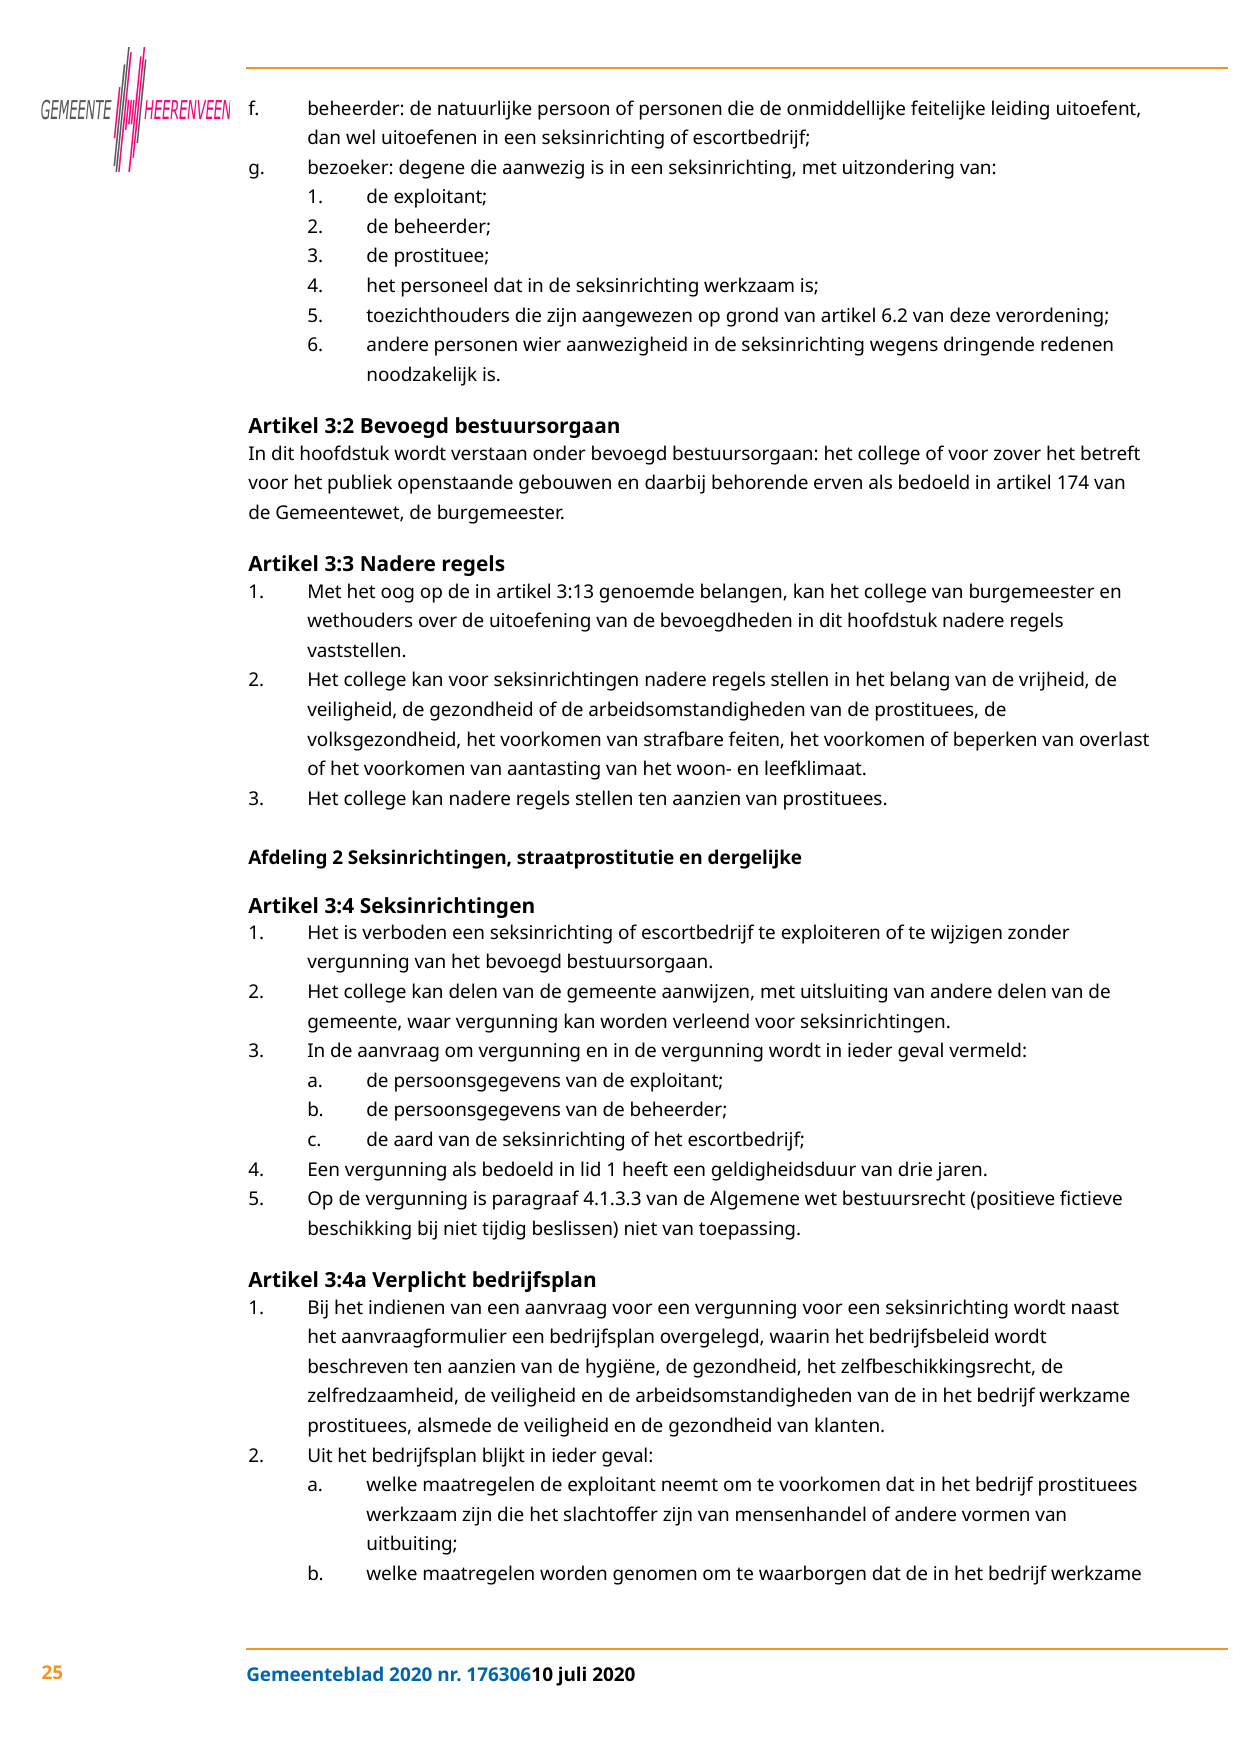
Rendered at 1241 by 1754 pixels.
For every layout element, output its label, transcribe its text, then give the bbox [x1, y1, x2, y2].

text Afdeling 2 Seksinrichtingen, straatprostitutie en dergelijke [248, 844, 1152, 870]
list de aard van de seksinrichting of het escortbedrijf; [307, 1126, 1152, 1152]
list toezichthouders die zijn aangewezen op grond van artikel 6.2 van deze verordening; [307, 302, 1152, 328]
text Artikel 3:4a Verplicht bedrijfsplan [248, 1265, 1152, 1294]
list de beheerder; [307, 213, 1152, 239]
list de persoonsgegevens van de exploitant; [307, 1067, 1152, 1093]
text Artikel 3:4 Seksinrichtingen [248, 891, 1152, 919]
text In dit hoofdstuk wordt verstaan onder bevoegd bestuursorgaan: het college of voor zover het betreft voor het publiek openstaande gebouwen en daarbij behorende erven als bedoeld in artikel 174 van de Gemeentewet, de burgemeester. [248, 440, 1152, 525]
list Uit het bedrijfsplan blijkt in ieder geval: [248, 1442, 1152, 1467]
list Met het oog op de in artikel 3:13 genoemde belangen, kan het college van burgemeester en wethouders over de uitoefening van de bevoegdheden in dit hoofdstuk nadere regels vaststellen. [248, 578, 1152, 663]
list Het college kan delen van de gemeente aanwijzen, met uitsluiting van andere delen van de gemeente, waar vergunning kan worden verleend voor seksinrichtingen. [248, 978, 1152, 1034]
list bezoeker: degene die aanwezig is in een seksinrichting, met uitzondering van: [248, 154, 1152, 180]
text Artikel 3:3 Nadere regels [248, 549, 1152, 578]
picture [41, 47, 231, 172]
list Het college kan voor seksinrichtingen nadere regels stellen in het belang van de vrijheid, de veiligheid, de gezondheid of de arbeidsomstandigheden van de prostituees, de volksgezondheid, het voorkomen van strafbare feiten, het voorkomen of beperken van overlast of het voorkomen van aantasting van het woon- en leefklimaat. [248, 667, 1152, 781]
list Het college kan nadere regels stellen ten aanzien van prostituees. [248, 785, 1152, 811]
list In de aanvraag om vergunning en in de vergunning wordt in ieder geval vermeld: [248, 1037, 1152, 1063]
list de persoonsgegevens van de beheerder; [307, 1097, 1152, 1122]
list Op de vergunning is paragraaf 4.1.3.3 van de Algemene wet bestuursrecht (positieve fictieve beschikking bij niet tijdig beslissen) niet van toepassing. [248, 1185, 1152, 1241]
list welke maatregelen worden genomen om te waarborgen dat de in het bedrijf werkzame [307, 1560, 1152, 1586]
list Het is verboden een seksinrichting of escortbedrijf te exploiteren of te wijzigen zonder vergunning van het bevoegd bestuursorgaan. [248, 919, 1152, 974]
text Artikel 3:2 Bevoegd bestuursorgaan [248, 411, 1152, 440]
list welke maatregelen de exploitant neemt om te voorkomen dat in het bedrijf prostituees werkzaam zijn die het slachtoffer zijn van mensenhandel of andere vormen van uitbuiting; [307, 1471, 1152, 1556]
list de prostituee; [307, 243, 1152, 268]
list beheerder: de natuurlijke persoon of personen die de onmiddellijke feitelijke leiding uitoefent, dan wel uitoefenen in een seksinrichting of escortbedrijf; [248, 95, 1152, 150]
list de exploitant; [307, 183, 1152, 209]
list Bij het indienen van een aanvraag voor een vergunning voor een seksinrichting wordt naast het aanvraagformulier een bedrijfsplan overgelegd, waarin het bedrijfsbeleid wordt beschreven ten aanzien van de hygiëne, de gezondheid, het zelfbeschikkingsrecht, de zelfredzaamheid, de veiligheid en de arbeidsomstandigheden van de in het bedrijf werkzame prostituees, alsmede de veiligheid en de gezondheid van klanten. [248, 1294, 1152, 1438]
list andere personen wier aanwezigheid in de seksinrichting wegens dringende redenen noodzakelijk is. [307, 331, 1152, 387]
list Een vergunning als bedoeld in lid 1 heeft een geldigheidsduur van drie jaren. [248, 1156, 1152, 1182]
list het personeel dat in de seksinrichting werkzaam is; [307, 272, 1152, 298]
